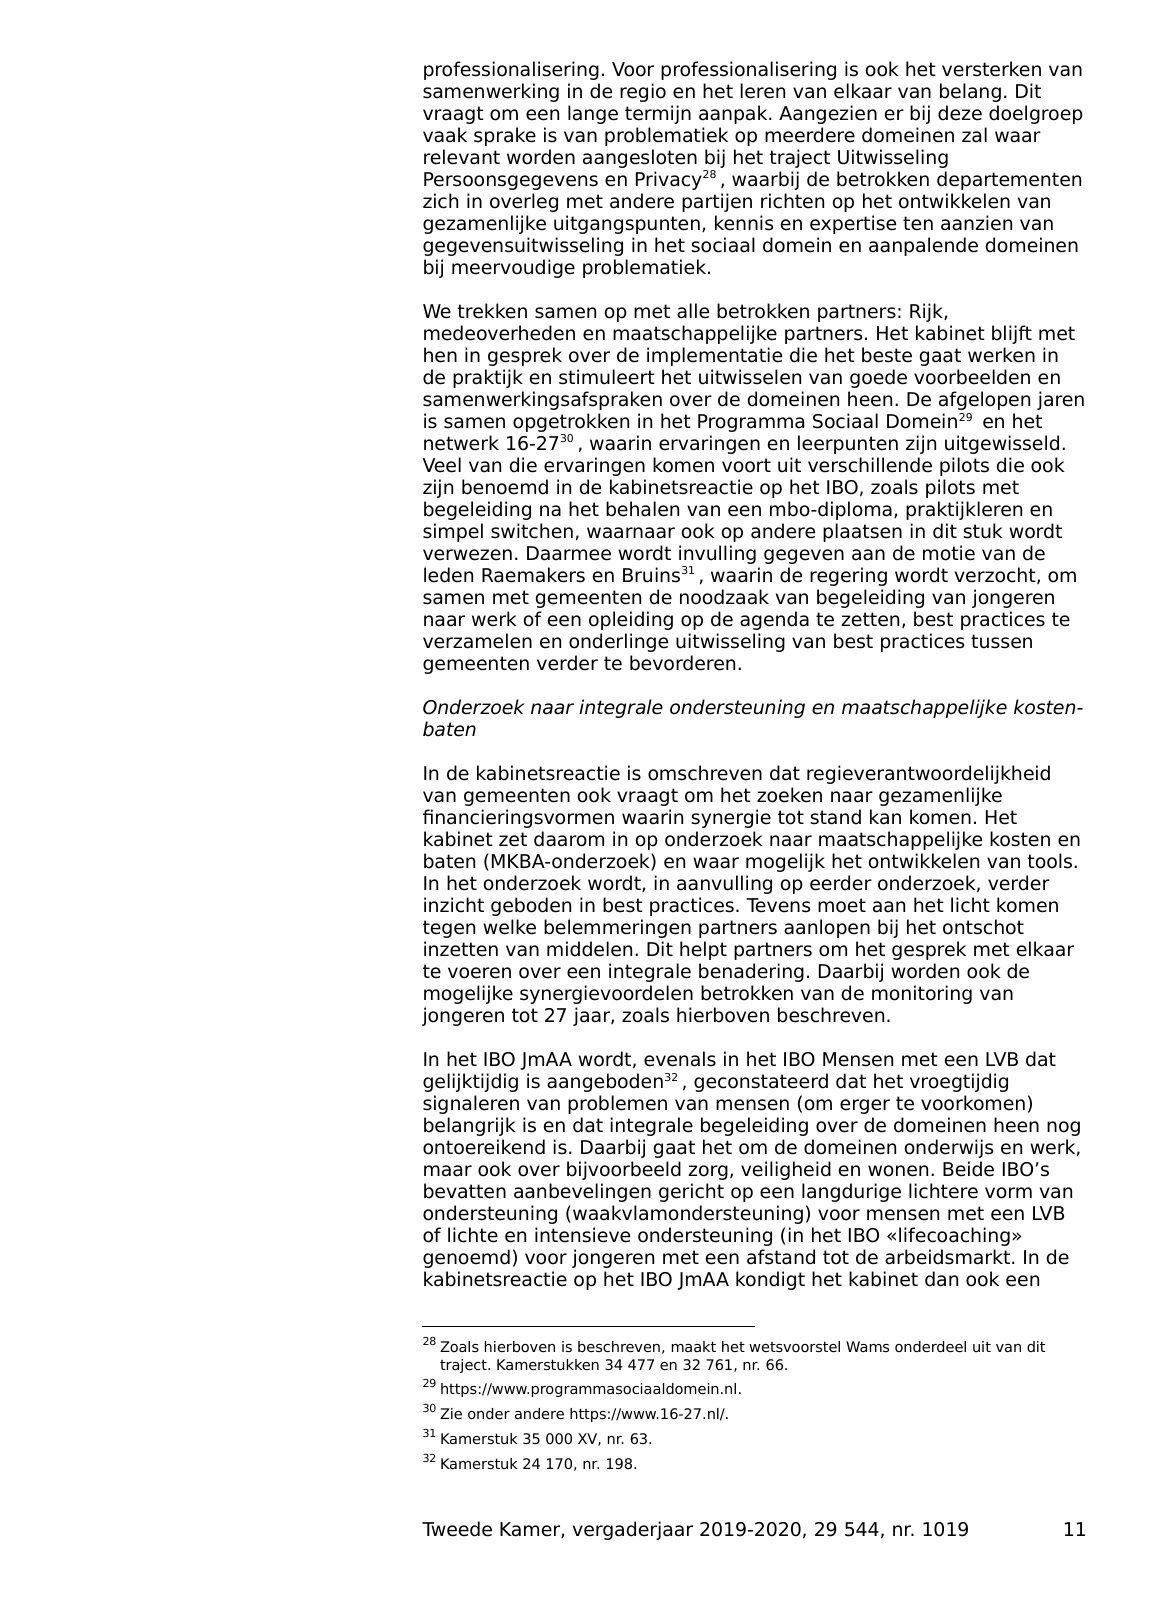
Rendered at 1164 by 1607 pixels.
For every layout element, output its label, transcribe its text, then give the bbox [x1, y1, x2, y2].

text professionalisering. Voor professionalisering is ook het versterken van samenwerking in de regio en het leren van elkaar van belang. Dit vraagt om een lange termijn aanpak. Aangezien er bij deze doelgroep vaak sprake is van problematiek op meerdere domeinen zal waar relevant worden aangesloten bij het traject Uitwisseling Persoonsgegevens en Privacy, waarbij de betrokken departementen zich in overleg met andere partijen richten op het ontwikkelen van gezamenlijke uitgangspunten, kennis en expertise ten aanzien van gegevensuitwisseling in het sociaal domein en aanpalende domeinen bij meervoudige problematiek. [422, 59, 1087, 279]
text https://www.programmasociaaldomein.nl. [422, 1377, 1087, 1399]
text Kamerstuk 35 000 XV, nr. 63. [422, 1427, 1087, 1449]
text In het IBO JmAA wordt, evenals in het IBO Mensen met een LVB dat gelijktijdig is aangeboden, geconstateerd dat het vroegtijdig signaleren van problemen van mensen (om erger te voorkomen) belangrijk is en dat integrale begeleiding over de domeinen heen nog ontoereikend is. Daarbij gaat het om de domeinen onderwijs en werk, maar ook over bijvoorbeeld zorg, veiligheid en wonen. Beide IBO’s bevatten aanbevelingen gericht op een langdurige lichtere vorm van ondersteuning (waakvlamondersteuning) voor mensen met een LVB of lichte en intensieve ondersteuning (in het IBO «lifecoaching» genoemd) voor jongeren met een afstand tot de arbeidsmarkt. In de kabinetsreactie op het IBO JmAA kondigt het kabinet dan ook een [422, 1049, 1087, 1291]
text Kamerstuk 24 170, nr. 198. [422, 1452, 1087, 1474]
subtitle Onderzoek naar integrale ondersteuning en maatschappelijke kosten-baten [422, 697, 1087, 741]
text Zie onder andere https://www.16-27.nl/. [422, 1402, 1087, 1424]
text Zoals hierboven is beschreven, maakt het wetsvoorstel Wams onderdeel uit van dit traject. Kamerstukken 34 477 en 32 761, nr. 66. [422, 1335, 1087, 1374]
text In de kabinetsreactie is omschreven dat regieverantwoordelijkheid van gemeenten ook vraagt om het zoeken naar gezamenlijke financieringsvormen waarin synergie tot stand kan komen. Het kabinet zet daarom in op onderzoek naar maatschappelijke kosten en baten (MKBA-onderzoek) en waar mogelijk het ontwikkelen van tools. In het onderzoek wordt, in aanvulling op eerder onderzoek, verder inzicht geboden in best practices. Tevens moet aan het licht komen tegen welke belemmeringen partners aanlopen bij het ontschot inzetten van middelen. Dit helpt partners om het gesprek met elkaar te voeren over een integrale benadering. Daarbij worden ook de mogelijke synergievoordelen betrokken van de monitoring van jongeren tot 27 jaar, zoals hierboven beschreven. [422, 763, 1087, 1027]
text We trekken samen op met alle betrokken partners: Rijk, medeoverheden en maatschappelijke partners. Het kabinet blijft met hen in gesprek over de implementatie die het beste gaat werken in de praktijk en stimuleert het uitwisselen van goede voorbeelden en samenwerkingsafspraken over de domeinen heen. De afgelopen jaren is samen opgetrokken in het Programma Sociaal Domein en het netwerk 16-27, waarin ervaringen en leerpunten zijn uitgewisseld. Veel van die ervaringen komen voort uit verschillende pilots die ook zijn benoemd in de kabinetsreactie op het IBO, zoals pilots met begeleiding na het behalen van een mbo-diploma, praktijkleren en simpel switchen, waarnaar ook op andere plaatsen in dit stuk wordt verwezen. Daarmee wordt invulling gegeven aan de motie van de leden Raemakers en Bruins, waarin de regering wordt verzocht, om samen met gemeenten de noodzaak van begeleiding van jongeren naar werk of een opleiding op de agenda te zetten, best practices te verzamelen en onderlinge uitwisseling van best practices tussen gemeenten verder te bevorderen. [422, 301, 1087, 675]
